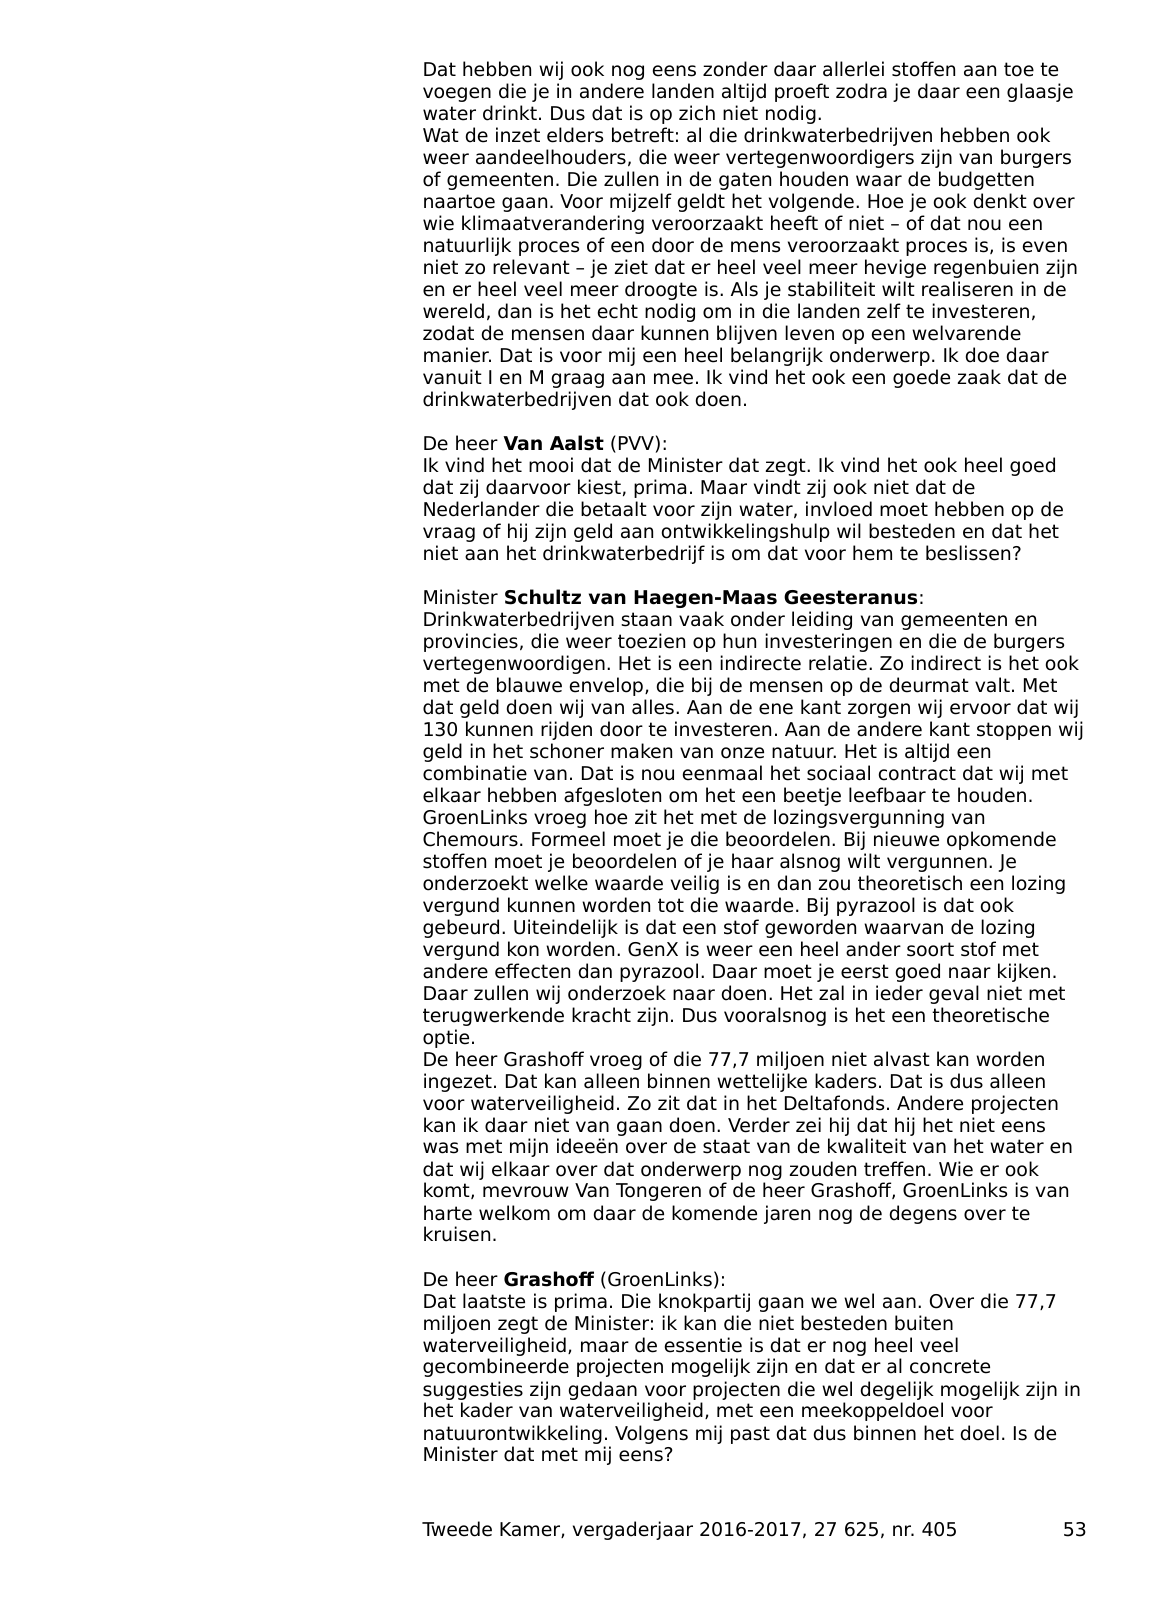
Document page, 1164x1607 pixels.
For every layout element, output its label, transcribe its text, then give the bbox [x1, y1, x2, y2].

text Dat laatste is prima. Die knokpartij gaan we wel aan. Over die 77,7 miljoen zegt de Minister: ik kan die niet besteden buiten waterveiligheid, maar de essentie is dat er nog heel veel gecombineerde projecten mogelijk zijn en dat er al concrete suggesties zijn gedaan voor projecten die wel degelijk mogelijk zijn in het kader van waterveiligheid, met een meekoppeldoel voor natuurontwikkeling. Volgens mij past dat dus binnen het doel. Is de Minister dat met mij eens? [422, 1291, 1087, 1466]
text Ik vind het mooi dat de Minister dat zegt. Ik vind het ook heel goed dat zij daarvoor kiest, prima. Maar vindt zij ook niet dat de Nederlander die betaalt voor zijn water, invloed moet hebben op de vraag of hij zijn geld aan ontwikkelingshulp wil besteden en dat het niet aan het drinkwaterbedrijf is om dat voor hem te beslissen? [422, 455, 1087, 565]
text Wat de inzet elders betreft: al die drinkwaterbedrijven hebben ook weer aandeelhouders, die weer vertegenwoordigers zijn van burgers of gemeenten. Die zullen in de gaten houden waar de budgetten naartoe gaan. Voor mijzelf geldt het volgende. Hoe je ook denkt over wie klimaatverandering veroorzaakt heeft of niet – of dat nou een natuurlijk proces of een door de mens veroorzaakt proces is, is even niet zo relevant – je ziet dat er heel veel meer hevige regenbuien zijn en er heel veel meer droogte is. Als je stabiliteit wilt realiseren in de wereld, dan is het echt nodig om in die landen zelf te investeren, zodat de mensen daar kunnen blijven leven op een welvarende manier. Dat is voor mij een heel belangrijk onderwerp. Ik doe daar vanuit I en M graag aan mee. Ik vind het ook een goede zaak dat de drinkwaterbedrijven dat ook doen. [422, 125, 1087, 411]
text De heer Grashoff vroeg of die 77,7 miljoen niet alvast kan worden ingezet. Dat kan alleen binnen wettelijke kaders. Dat is dus alleen voor waterveiligheid. Zo zit dat in het Deltafonds. Andere projecten kan ik daar niet van gaan doen. Verder zei hij dat hij het niet eens was met mijn ideeën over de staat van de kwaliteit van het water en dat wij elkaar over dat onderwerp nog zouden treffen. Wie er ook komt, mevrouw Van Tongeren of de heer Grashoff, GroenLinks is van harte welkom om daar de komende jaren nog de degens over te kruisen. [422, 1048, 1087, 1246]
text Dat hebben wij ook nog eens zonder daar allerlei stoffen aan toe te voegen die je in andere landen altijd proeft zodra je daar een glaasje water drinkt. Dus dat is op zich niet nodig. [422, 59, 1087, 125]
text GroenLinks vroeg hoe zit het met de lozingsvergunning van Chemours. Formeel moet je die beoordelen. Bij nieuwe opkomende stoffen moet je beoordelen of je haar alsnog wilt vergunnen. Je onderzoekt welke waarde veilig is en dan zou theoretisch een lozing vergund kunnen worden tot die waarde. Bij pyrazool is dat ook gebeurd. Uiteindelijk is dat een stof geworden waarvan de lozing vergund kon worden. GenX is weer een heel ander soort stof met andere effecten dan pyrazool. Daar moet je eerst goed naar kijken. Daar zullen wij onderzoek naar doen. Het zal in ieder geval niet met terugwerkende kracht zijn. Dus vooralsnog is het een theoretische optie. [422, 807, 1087, 1048]
text De heer Van Aalst (PVV): [422, 433, 1087, 455]
text Minister Schultz van Haegen-Maas Geesteranus: [422, 587, 1087, 609]
text Drinkwaterbedrijven staan vaak onder leiding van gemeenten en provincies, die weer toezien op hun investeringen en die de burgers vertegenwoordigen. Het is een indirecte relatie. Zo indirect is het ook met de blauwe envelop, die bij de mensen op de deurmat valt. Met dat geld doen wij van alles. Aan de ene kant zorgen wij ervoor dat wij 130 kunnen rijden door te investeren. Aan de andere kant stoppen wij geld in het schoner maken van onze natuur. Het is altijd een combinatie van. Dat is nou eenmaal het sociaal contract dat wij met elkaar hebben afgesloten om het een beetje leefbaar te houden. [422, 609, 1087, 807]
text De heer Grashoff (GroenLinks): [422, 1268, 1087, 1291]
